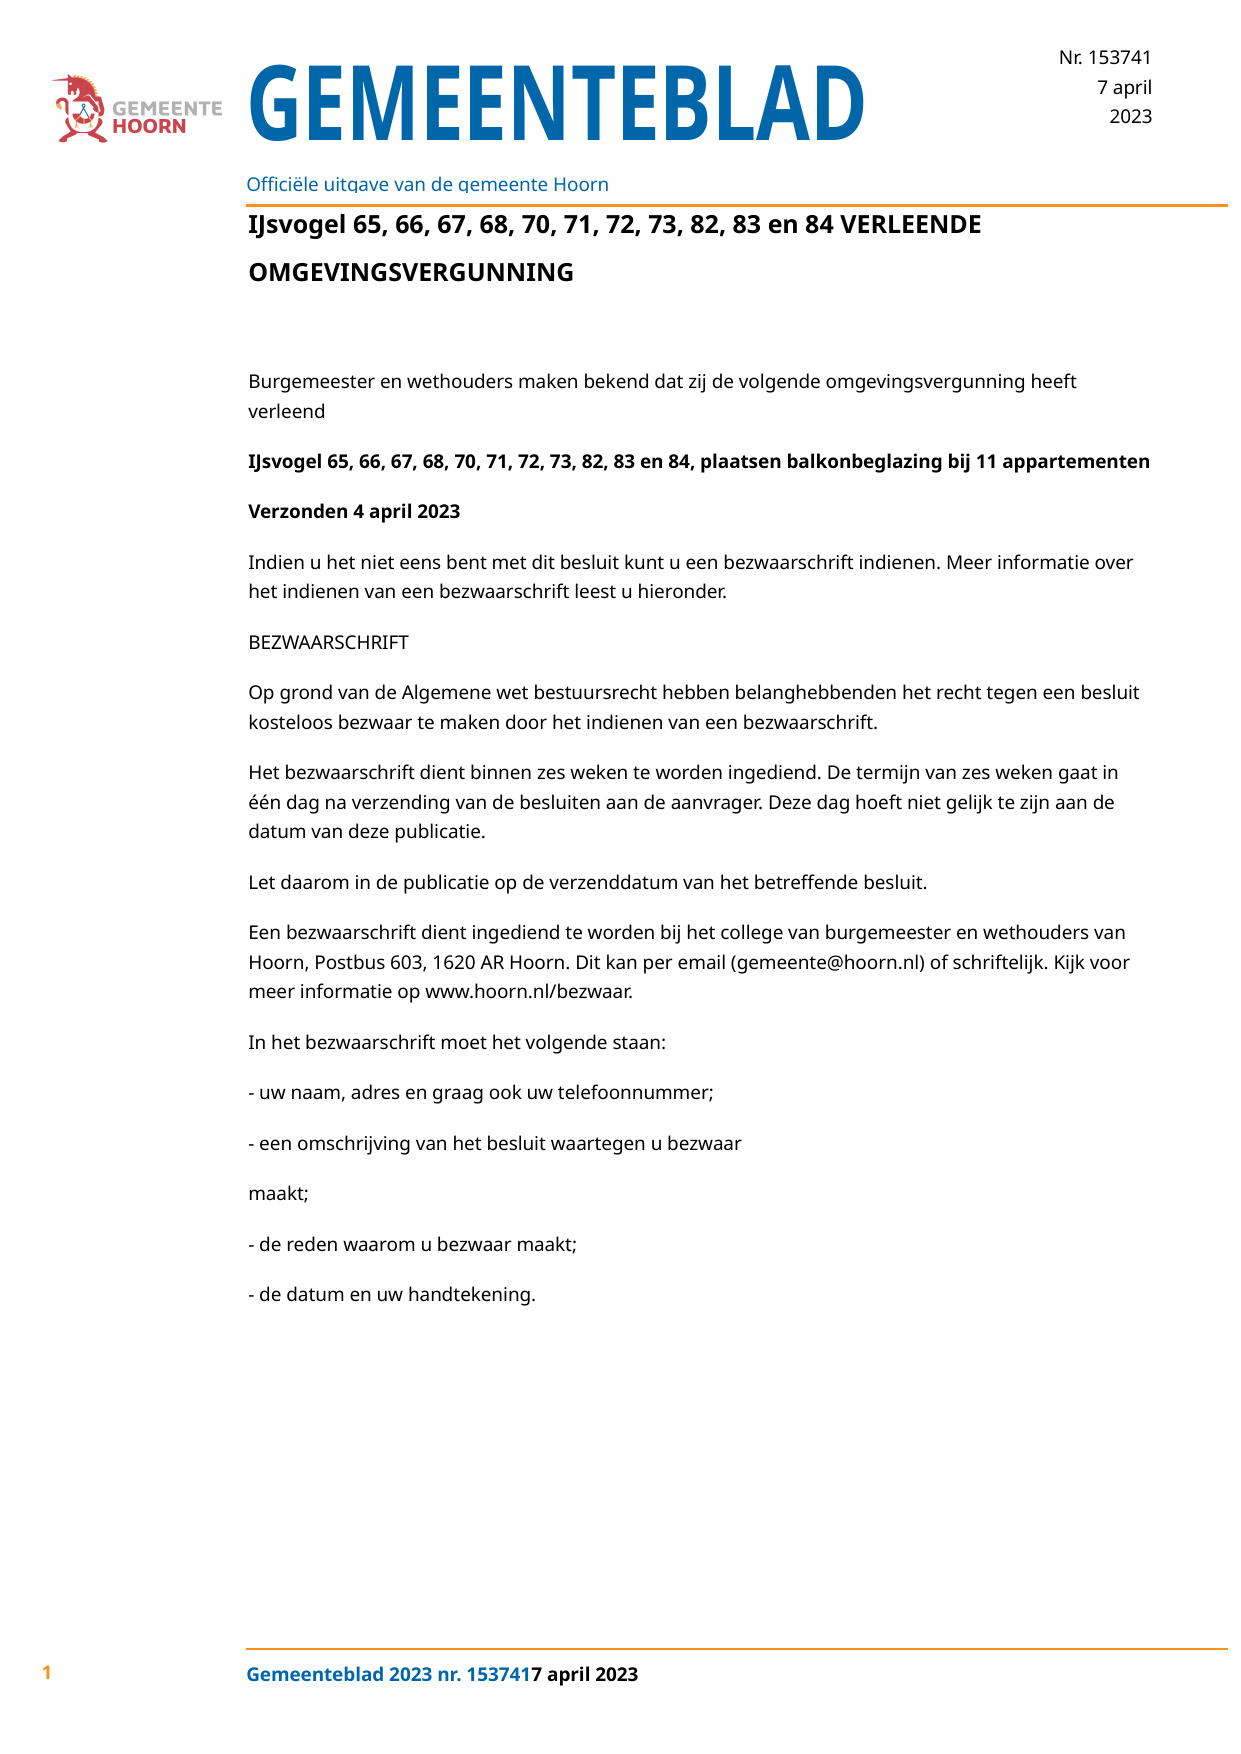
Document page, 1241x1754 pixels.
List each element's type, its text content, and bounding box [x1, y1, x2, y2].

text In het bezwaarschrift moet het volgende staan: [248, 1029, 1152, 1055]
text Het bezwaarschrift dient binnen zes weken te worden ingediend. De termijn van zes weken gaat in één dag na verzending van de besluiten aan de aanvrager. Deze dag hoeft niet gelijk te zijn aan de datum van deze publicatie. [248, 759, 1152, 844]
text - de datum en uw handtekening. [248, 1281, 1152, 1307]
text - een omschrijving van het besluit waartegen u bezwaar [248, 1130, 1152, 1156]
text IJsvogel 65, 66, 67, 68, 70, 71, 72, 73, 82, 83 en 84 VERLEENDE OMGEVINGSVERGUNNING [248, 207, 1152, 288]
text BEZWAARSCHRIFT [248, 629, 1152, 655]
text Verzonden 4 april 2023 [248, 499, 1152, 524]
text Een bezwaarschrift dient ingediend te worden bij het college van burgemeester en wethouders van Hoorn, Postbus 603, 1620 AR Hoorn. Dit kan per email (gemeente@hoorn.nl) of schriftelijk. Kijk voor meer informatie op www.hoorn.nl/bezwaar. [248, 919, 1152, 1004]
text - de reden waarom u bezwaar maakt; [248, 1231, 1152, 1257]
text - uw naam, adres en graag ook uw telefoonnummer; [248, 1079, 1152, 1105]
text Burgemeester en wethouders maken bekend dat zij de volgende omgevingsvergunning heeft verleend [248, 368, 1152, 424]
text IJsvogel 65, 66, 67, 68, 70, 71, 72, 73, 82, 83 en 84, plaatsen balkonbeglazing bij 11 appartementen [248, 448, 1152, 474]
text maakt; [248, 1180, 1152, 1206]
text Indien u het niet eens bent met dit besluit kunt u een bezwaarschrift indienen. Meer informatie over het indienen van een bezwaarschrift leest u hieronder. [248, 549, 1152, 604]
picture [41, 47, 231, 172]
text Op grond van de Algemene wet bestuursrecht hebben belanghebbenden het recht tegen een besluit kosteloos bezwaar te maken door het indienen van een bezwaarschrift. [248, 679, 1152, 735]
text Let daarom in de publicatie op de verzenddatum van het betreffende besluit. [248, 869, 1152, 895]
